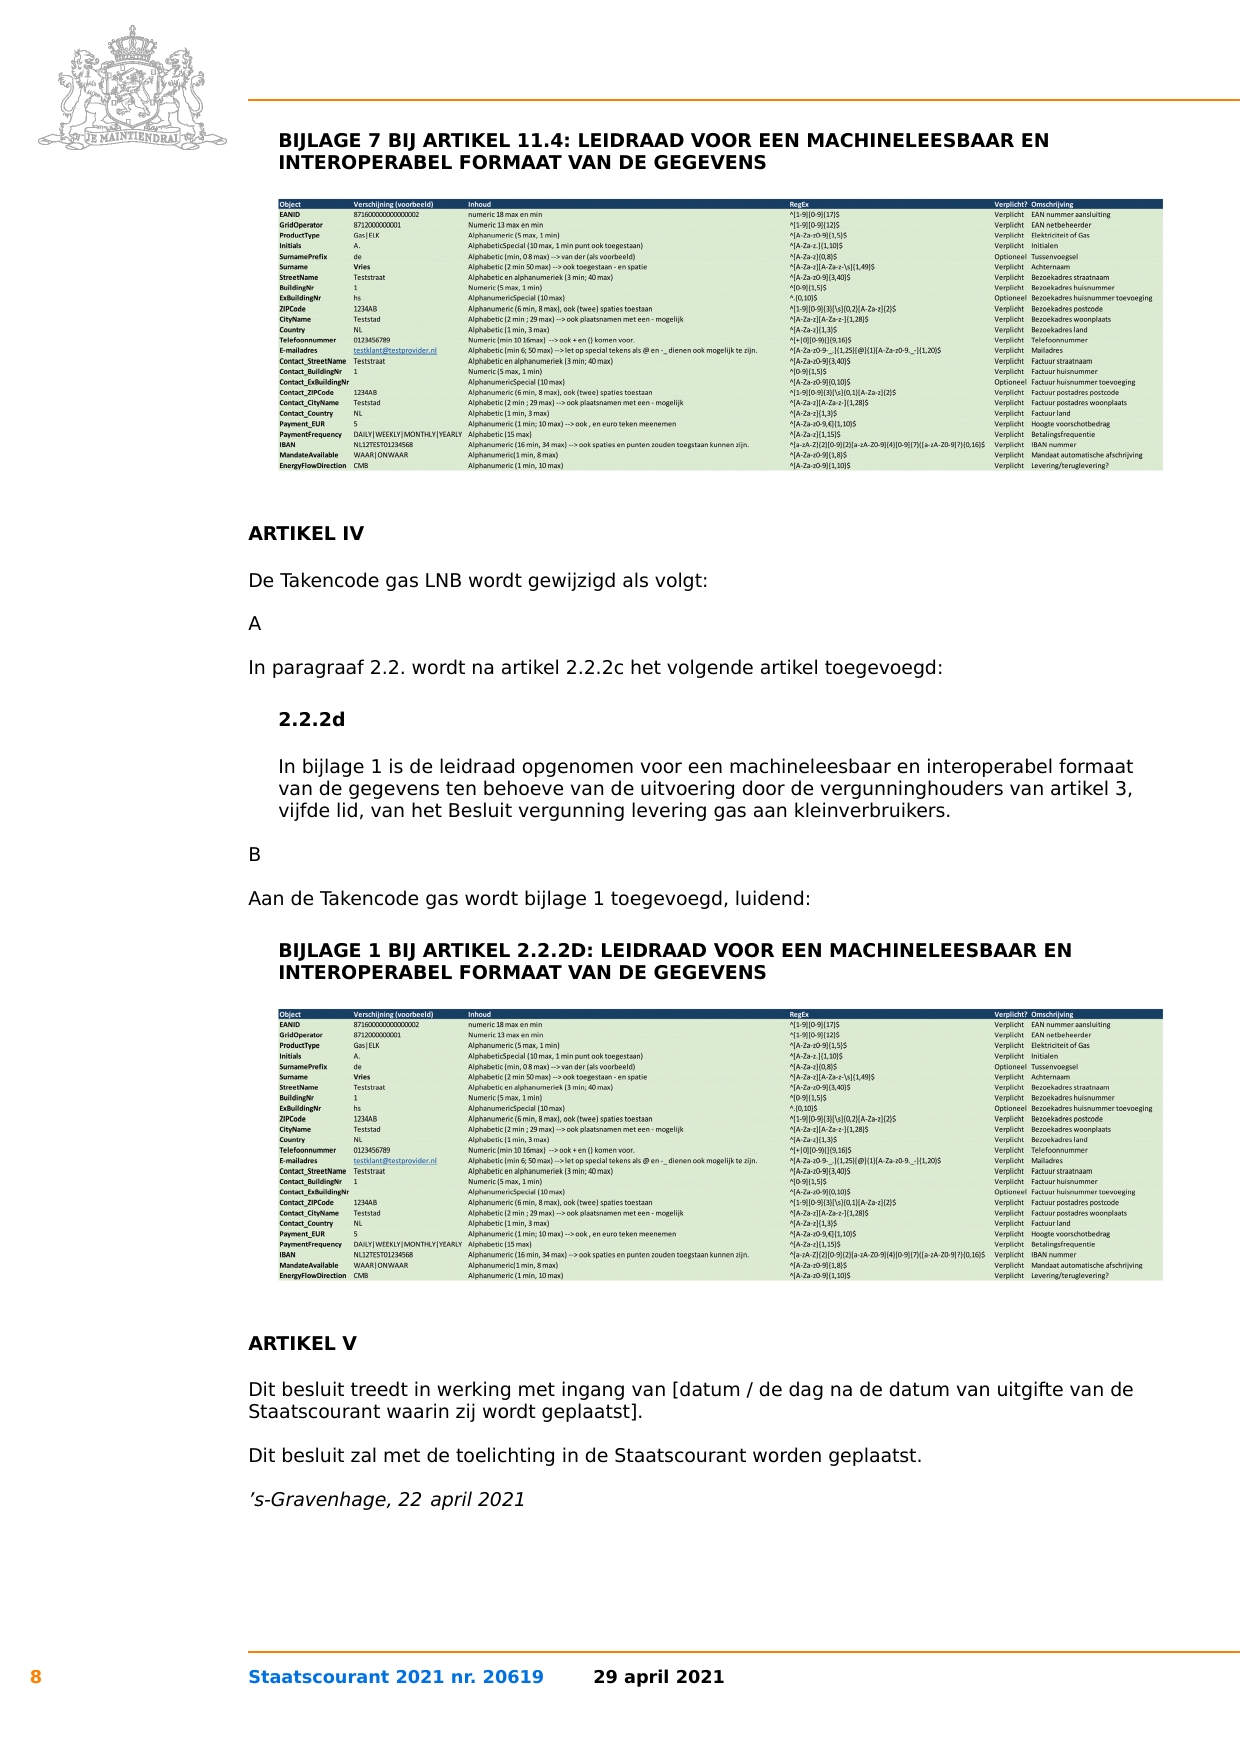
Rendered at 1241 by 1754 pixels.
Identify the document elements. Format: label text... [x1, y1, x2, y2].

text A [248, 613, 1163, 635]
picture [278, 1008, 1164, 1281]
text In paragraaf 2.2. wordt na artikel 2.2.2c het volgende artikel toegevoegd: [248, 657, 1163, 679]
text In bijlage 1 is de leidraad opgenomen voor een machineleesbaar en interoperabel formaat van de gegevens ten behoeve van de uitvoering door de vergunninghouders van artikel 3, vijfde lid, van het Besluit vergunning levering gas aan kleinverbruikers. [278, 756, 1163, 822]
subtitle BIJLAGE 1 BIJ ARTIKEL 2.2.2D: LEIDRAAD VOOR EEN MACHINELEESBAAR EN INTEROPERABEL FORMAAT VAN DE GEGEVENS [278, 940, 1163, 984]
subtitle ARTIKEL IV [248, 522, 1163, 544]
text De Takencode gas LNB wordt gewijzigd als volgt: [248, 569, 1163, 591]
picture [278, 198, 1164, 471]
text Aan de Takencode gas wordt bijlage 1 toegevoegd, luidend: [248, 888, 1163, 910]
subtitle ARTIKEL V [248, 1332, 1163, 1354]
subtitle 2.2.2d [278, 709, 1163, 731]
picture [38, 25, 227, 150]
text Dit besluit treedt in werking met ingang van [datum / de dag na de datum van uitgifte van de Staatscourant waarin zij wordt geplaatst]. [248, 1379, 1163, 1423]
text ’s-Gravenhage, 22 april 2021 [248, 1489, 1163, 1511]
subtitle BIJLAGE 7 BIJ ARTIKEL 11.4: LEIDRAAD VOOR EEN MACHINELEESBAAR EN INTEROPERABEL FORMAAT VAN DE GEGEVENS [278, 130, 1163, 174]
text Dit besluit zal met de toelichting in de Staatscourant worden geplaatst. [248, 1445, 1163, 1467]
text B [248, 844, 1163, 866]
